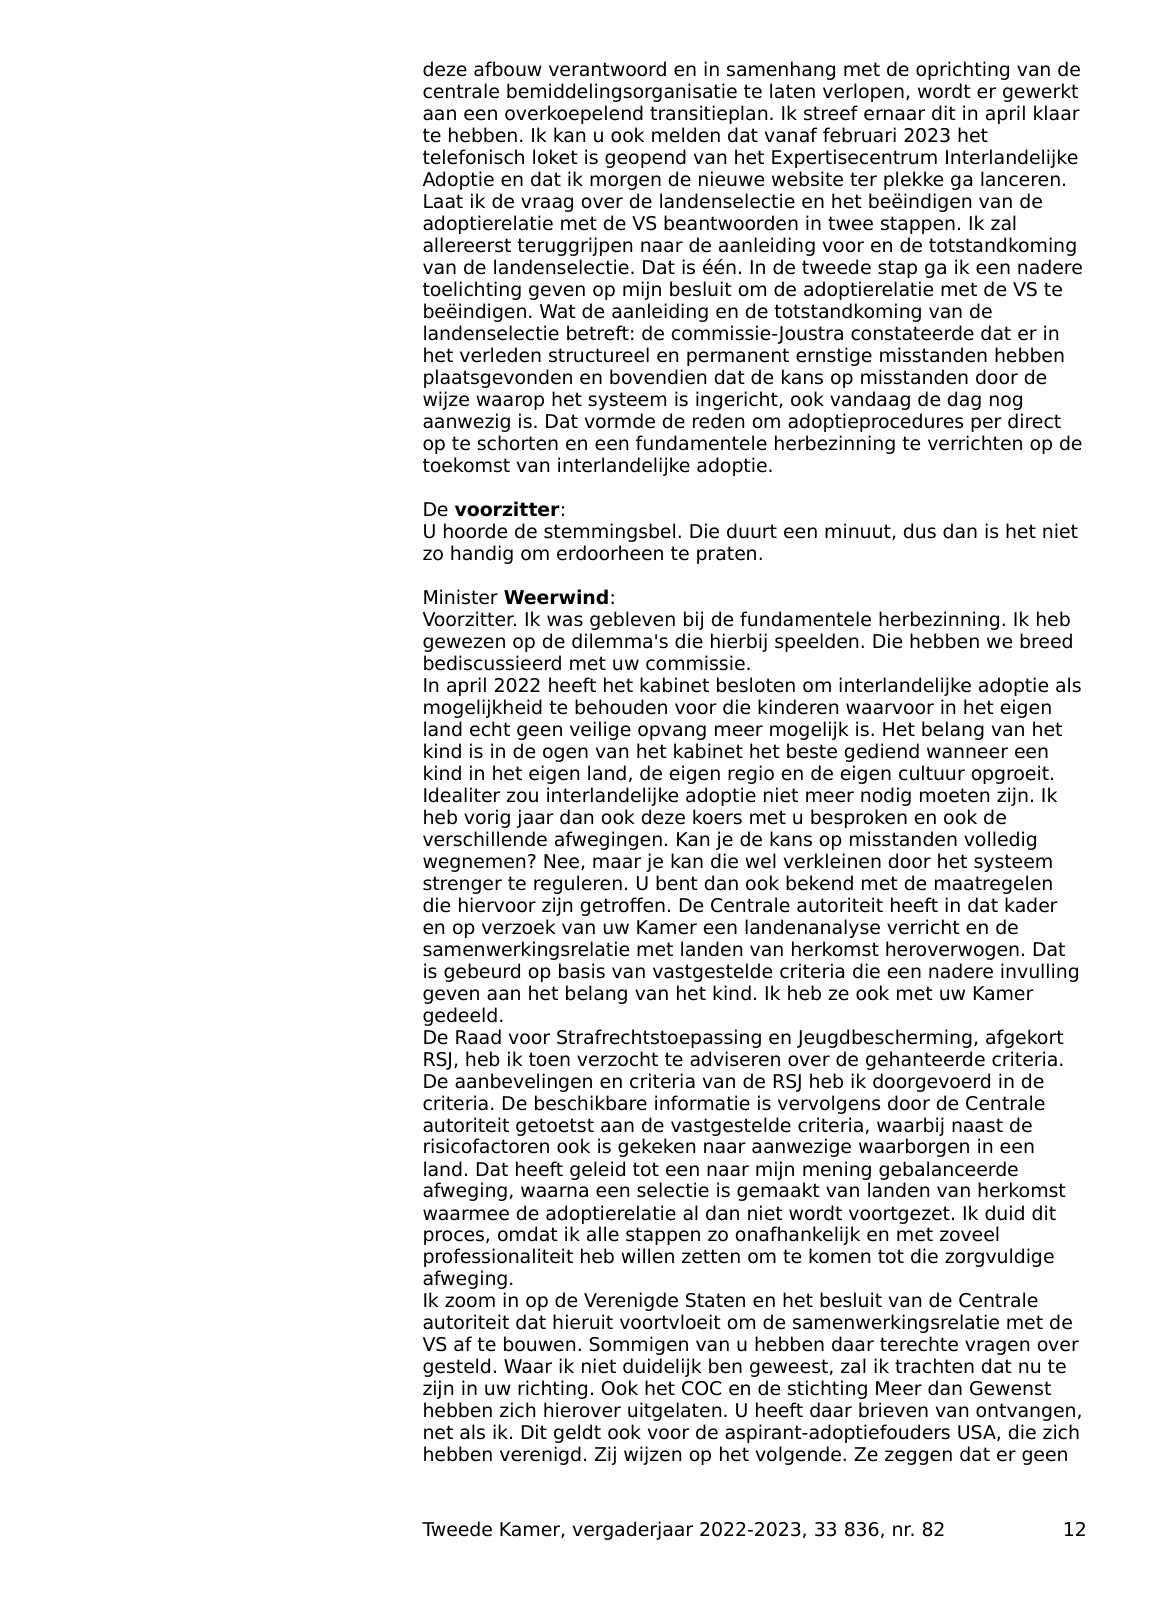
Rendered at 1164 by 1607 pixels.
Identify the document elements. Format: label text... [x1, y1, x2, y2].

text deze afbouw verantwoord en in samenhang met de oprichting van de centrale bemiddelingsorganisatie te laten verlopen, wordt er gewerkt aan een overkoepelend transitieplan. Ik streef ernaar dit in april klaar te hebben. Ik kan u ook melden dat vanaf februari 2023 het telefonisch loket is geopend van het Expertisecentrum Interlandelijke Adoptie en dat ik morgen de nieuwe website ter plekke ga lanceren. [422, 59, 1087, 191]
text Ik zoom in op de Verenigde Staten en het besluit van de Centrale autoriteit dat hieruit voortvloeit om de samenwerkingsrelatie met de VS af te bouwen. Sommigen van u hebben daar terechte vragen over gesteld. Waar ik niet duidelijk ben geweest, zal ik trachten dat nu te zijn in uw richting. Ook het COC en de stichting Meer dan Gewenst hebben zich hierover uitgelaten. U heeft daar brieven van ontvangen, net als ik. Dit geldt ook voor de aspirant-adoptiefouders USA, die zich hebben verenigd. Zij wijzen op het volgende. Ze zeggen dat er geen [422, 1290, 1087, 1466]
text De voorzitter: [422, 499, 1087, 521]
text Laat ik de vraag over de landenselectie en het beëindigen van de adoptierelatie met de VS beantwoorden in twee stappen. Ik zal allereerst teruggrijpen naar de aanleiding voor en de totstandkoming van de landenselectie. Dat is één. In de tweede stap ga ik een nadere toelichting geven op mijn besluit om de adoptierelatie met de VS te beëindigen. Wat de aanleiding en de totstandkoming van de landenselectie betreft: de commissie-Joustra constateerde dat er in het verleden structureel en permanent ernstige misstanden hebben plaatsgevonden en bovendien dat de kans op misstanden door de wijze waarop het systeem is ingericht, ook vandaag de dag nog aanwezig is. Dat vormde de reden om adoptieprocedures per direct op te schorten en een fundamentele herbezinning te verrichten op de toekomst van interlandelijke adoptie. [422, 191, 1087, 477]
text De Raad voor Strafrechtstoepassing en Jeugdbescherming, afgekort RSJ, heb ik toen verzocht te adviseren over de gehanteerde criteria. De aanbevelingen en criteria van de RSJ heb ik doorgevoerd in de criteria. De beschikbare informatie is vervolgens door de Centrale autoriteit getoetst aan de vastgestelde criteria, waarbij naast de risicofactoren ook is gekeken naar aanwezige waarborgen in een land. Dat heeft geleid tot een naar mijn mening gebalanceerde afweging, waarna een selectie is gemaakt van landen van herkomst waarmee de adoptierelatie al dan niet wordt voortgezet. Ik duid dit proces, omdat ik alle stappen zo onafhankelijk en met zoveel professionaliteit heb willen zetten om te komen tot die zorgvuldige afweging. [422, 1027, 1087, 1290]
text Minister Weerwind: [422, 587, 1087, 609]
text U hoorde de stemmingsbel. Die duurt een minuut, dus dan is het niet zo handig om erdoorheen te praten. [422, 521, 1087, 565]
text In april 2022 heeft het kabinet besloten om interlandelijke adoptie als mogelijkheid te behouden voor die kinderen waarvoor in het eigen land echt geen veilige opvang meer mogelijk is. Het belang van het kind is in de ogen van het kabinet het beste gediend wanneer een kind in het eigen land, de eigen regio en de eigen cultuur opgroeit. Idealiter zou interlandelijke adoptie niet meer nodig moeten zijn. Ik heb vorig jaar dan ook deze koers met u besproken en ook de verschillende afwegingen. Kan je de kans op misstanden volledig wegnemen? Nee, maar je kan die wel verkleinen door het systeem strenger te reguleren. U bent dan ook bekend met de maatregelen die hiervoor zijn getroffen. De Centrale autoriteit heeft in dat kader en op verzoek van uw Kamer een landenanalyse verricht en de samenwerkingsrelatie met landen van herkomst heroverwogen. Dat is gebeurd op basis van vastgestelde criteria die een nadere invulling geven aan het belang van het kind. Ik heb ze ook met uw Kamer gedeeld. [422, 675, 1087, 1027]
text Voorzitter. Ik was gebleven bij de fundamentele herbezinning. Ik heb gewezen op de dilemma's die hierbij speelden. Die hebben we breed bediscussieerd met uw commissie. [422, 609, 1087, 675]
